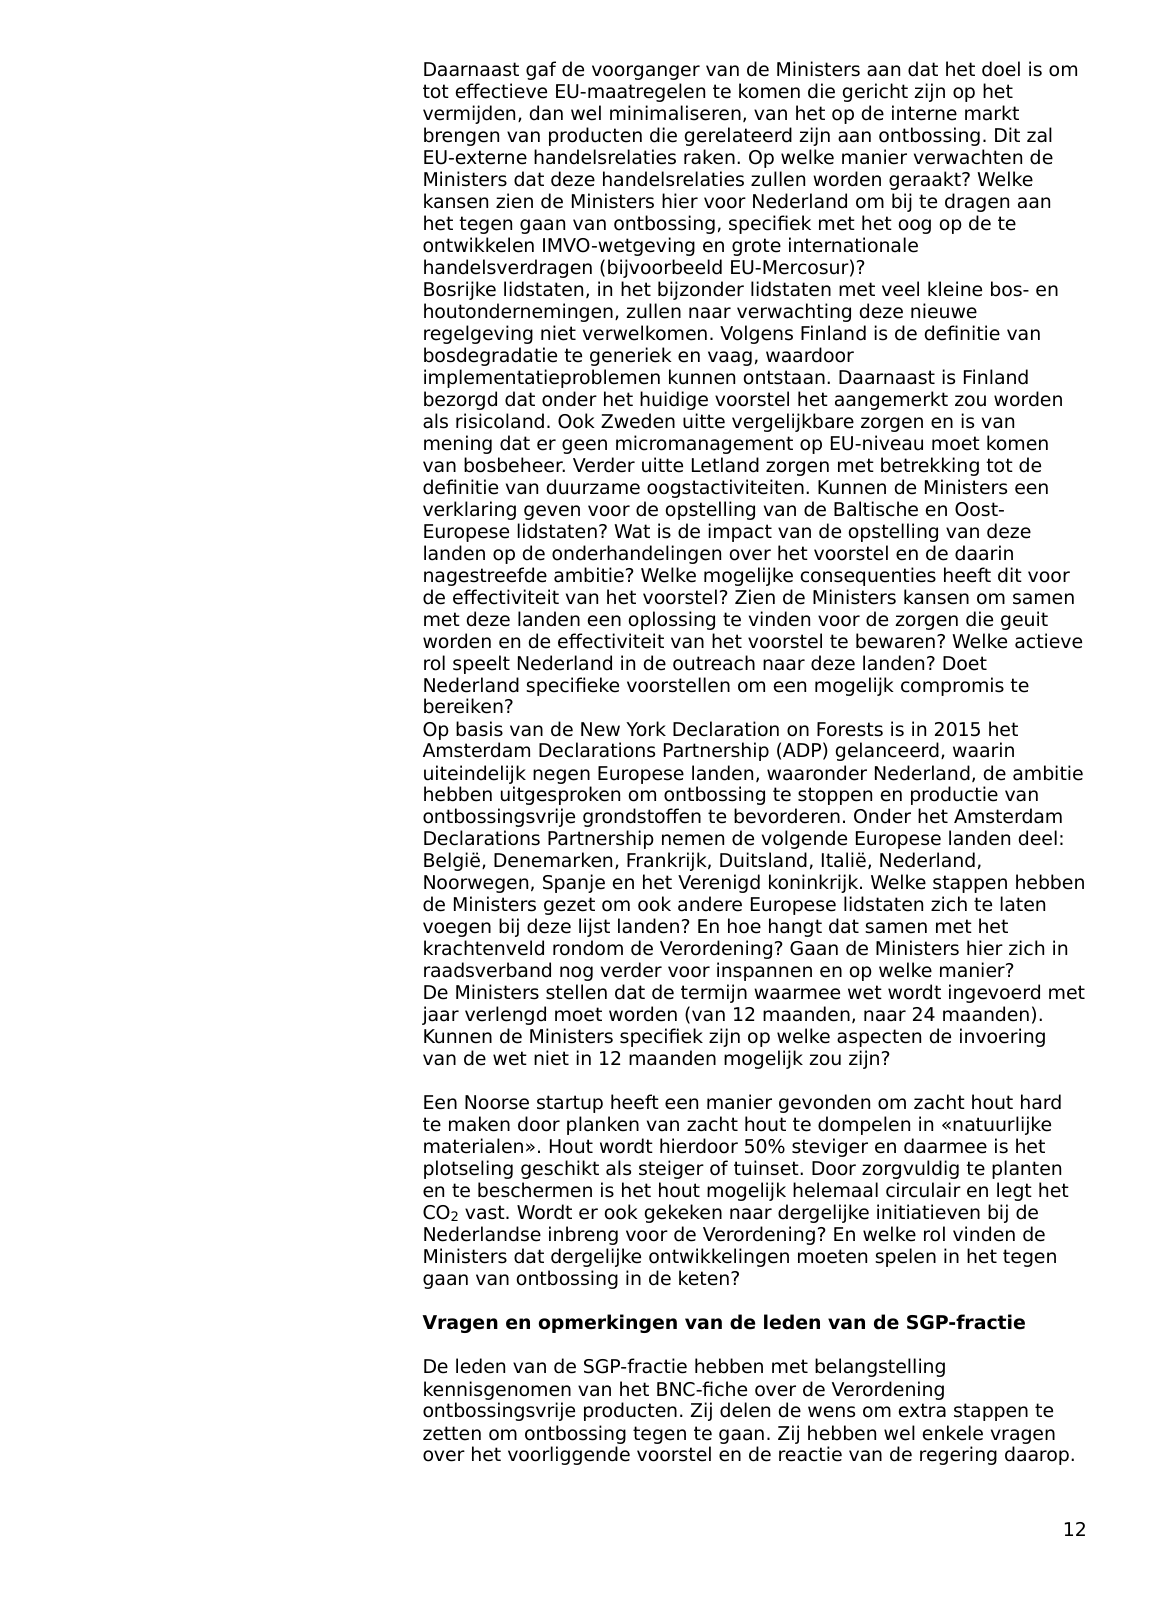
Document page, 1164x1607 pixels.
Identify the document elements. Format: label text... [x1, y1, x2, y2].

text Op basis van de New York Declaration on Forests is in 2015 het Amsterdam Declarations Partnership (ADP) gelanceerd, waarin uiteindelijk negen Europese landen, waaronder Nederland, de ambitie hebben uitgesproken om ontbossing te stoppen en productie van ontbossingsvrije grondstoffen te bevorderen. Onder het Amsterdam Declarations Partnership nemen de volgende Europese landen deel: België, Denemarken, Frankrijk, Duitsland, Italië, Nederland, Noorwegen, Spanje en het Verenigd koninkrijk. Welke stappen hebben de Ministers gezet om ook andere Europese lidstaten zich te laten voegen bij deze lijst landen? En hoe hangt dat samen met het krachtenveld rondom de Verordening? Gaan de Ministers hier zich in raadsverband nog verder voor inspannen en op welke manier? [422, 718, 1087, 982]
text Een Noorse startup heeft een manier gevonden om zacht hout hard te maken door planken van zacht hout te dompelen in «natuurlijke materialen». Hout wordt hierdoor 50% steviger en daarmee is het plotseling geschikt als steiger of tuinset. Door zorgvuldig te planten en te beschermen is het hout mogelijk helemaal circulair en legt het CO2 vast. Wordt er ook gekeken naar dergelijke initiatieven bij de Nederlandse inbreng voor de Verordening? En welke rol vinden de Ministers dat dergelijke ontwikkelingen moeten spelen in het tegen gaan van ontbossing in de keten? [422, 1092, 1087, 1290]
text De leden van de SGP-fractie hebben met belangstelling kennisgenomen van het BNC-fiche over de Verordening ontbossingsvrije producten. Zij delen de wens om extra stappen te zetten om ontbossing tegen te gaan. Zij hebben wel enkele vragen over het voorliggende voorstel en de reactie van de regering daarop. [422, 1356, 1087, 1466]
text De Ministers stellen dat de termijn waarmee wet wordt ingevoerd met jaar verlengd moet worden (van 12 maanden, naar 24 maanden). Kunnen de Ministers specifiek zijn op welke aspecten de invoering van de wet niet in 12 maanden mogelijk zou zijn? [422, 982, 1087, 1070]
subtitle Vragen en opmerkingen van de leden van de SGP-fractie [422, 1312, 1087, 1334]
text Bosrijke lidstaten, in het bijzonder lidstaten met veel kleine bos- en houtondernemingen, zullen naar verwachting deze nieuwe regelgeving niet verwelkomen. Volgens Finland is de definitie van bosdegradatie te generiek en vaag, waardoor implementatieproblemen kunnen ontstaan. Daarnaast is Finland bezorgd dat onder het huidige voorstel het aangemerkt zou worden als risicoland. Ook Zweden uitte vergelijkbare zorgen en is van mening dat er geen micromanagement op EU-niveau moet komen van bosbeheer. Verder uitte Letland zorgen met betrekking tot de definitie van duurzame oogstactiviteiten. Kunnen de Ministers een verklaring geven voor de opstelling van de Baltische en Oost-Europese lidstaten? Wat is de impact van de opstelling van deze landen op de onderhandelingen over het voorstel en de daarin nagestreefde ambitie? Welke mogelijke consequenties heeft dit voor de effectiviteit van het voorstel? Zien de Ministers kansen om samen met deze landen een oplossing te vinden voor de zorgen die geuit worden en de effectiviteit van het voorstel te bewaren? Welke actieve rol speelt Nederland in de outreach naar deze landen? Doet Nederland specifieke voorstellen om een mogelijk compromis te bereiken? [422, 279, 1087, 718]
text Daarnaast gaf de voorganger van de Ministers aan dat het doel is om tot effectieve EU-maatregelen te komen die gericht zijn op het vermijden, dan wel minimaliseren, van het op de interne markt brengen van producten die gerelateerd zijn aan ontbossing. Dit zal EU-externe handelsrelaties raken. Op welke manier verwachten de Ministers dat deze handelsrelaties zullen worden geraakt? Welke kansen zien de Ministers hier voor Nederland om bij te dragen aan het tegen gaan van ontbossing, specifiek met het oog op de te ontwikkelen IMVO-wetgeving en grote internationale handelsverdragen (bijvoorbeeld EU-Mercosur)? [422, 59, 1087, 279]
